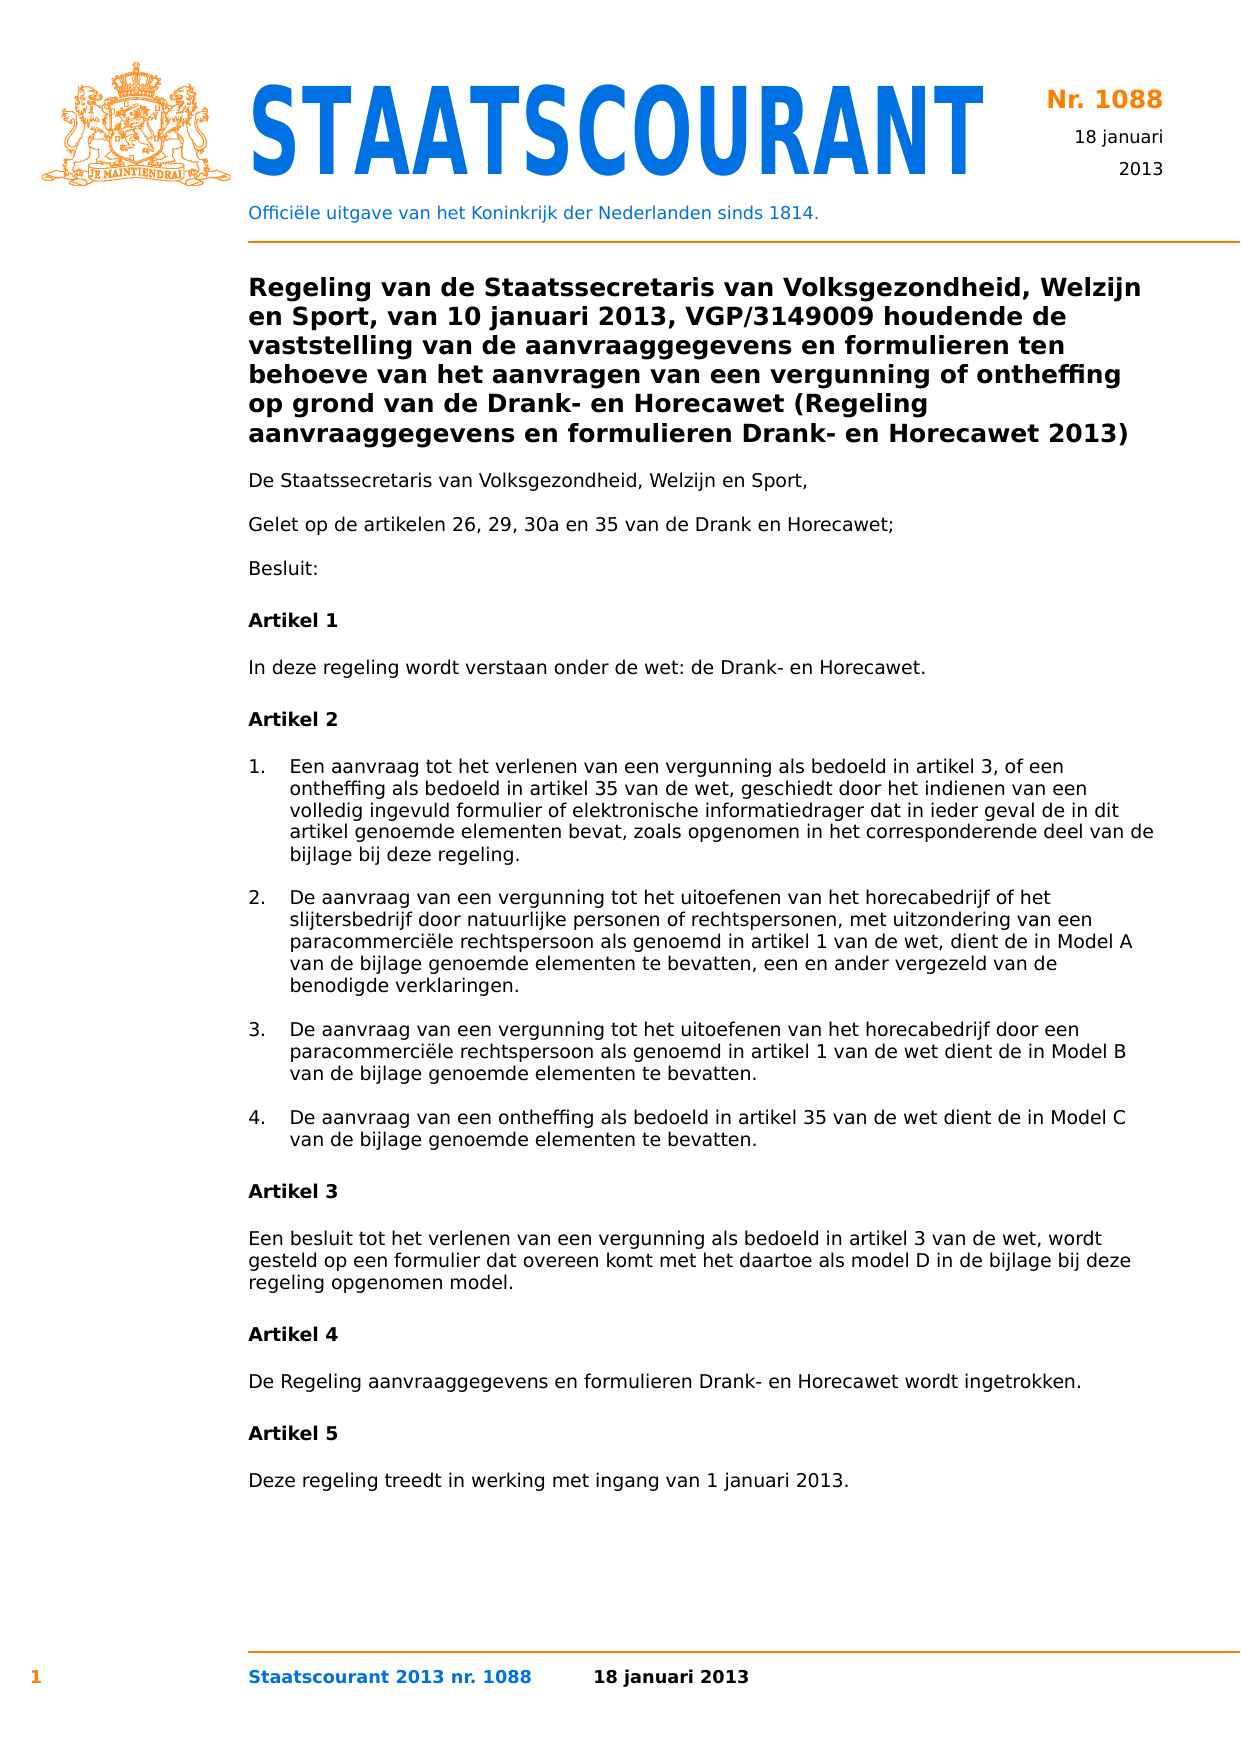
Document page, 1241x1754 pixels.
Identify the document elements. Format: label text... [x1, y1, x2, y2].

text Deze regeling treedt in werking met ingang van 1 januari 2013. [248, 1470, 1163, 1492]
text 3. De aanvraag van een vergunning tot het uitoefenen van het horecabedrijf door een paracommerciële rechtspersoon als genoemd in artikel 1 van de wet dient de in Model B van de bijlage genoemde elementen te bevatten. [248, 1019, 1163, 1085]
subtitle Artikel 4 [248, 1324, 1163, 1346]
text 4. De aanvraag van een ontheffing als bedoeld in artikel 35 van de wet dient de in Model C van de bijlage genoemde elementen te bevatten. [248, 1107, 1163, 1151]
subtitle Artikel 2 [248, 708, 1163, 731]
table_header STAATSCOURANT [248, 62, 998, 203]
subtitle Artikel 3 [248, 1181, 1163, 1203]
picture [41, 62, 231, 186]
subtitle Artikel 5 [248, 1423, 1163, 1445]
text In deze regeling wordt verstaan onder de wet: de Drank- en Horecawet. [248, 657, 1163, 678]
table_header Nr. 1088 [998, 62, 1240, 121]
text Besluit: [248, 558, 1163, 579]
text 1. Een aanvraag tot het verlenen van een vergunning als bedoeld in artikel 3, of een ontheffing als bedoeld in artikel 35 van de wet, geschiedt door het indienen van een volledig ingevuld formulier of elektronische informatiedrager dat in ieder geval de in dit artikel genoemde elementen bevat, zoals opgenomen in het corresponderende deel van de bijlage bij deze regeling. [248, 756, 1163, 865]
text De Regeling aanvraaggegevens en formulieren Drank- en Horecawet wordt ingetrokken. [248, 1371, 1163, 1393]
text 2. De aanvraag van een vergunning tot het uitoefenen van het horecabedrijf of het slijtersbedrijf door natuurlijke personen of rechtspersonen, met uitzondering van een paracommerciële rechtspersoon als genoemd in artikel 1 van de wet, dient de in Model A van de bijlage genoemde elementen te bevatten, een en ander vergezeld van de benodigde verklaringen. [248, 887, 1163, 997]
text De Staatssecretaris van Volksgezondheid, Welzijn en Sport, [248, 470, 1163, 492]
subtitle Regeling van de Staatssecretaris van Volksgezondheid, Welzijn en Sport, van 10 januari 2013, VGP/3149009 houdende de vaststelling van de aanvraaggegevens en formulieren ten behoeve van het aanvragen van een vergunning of ontheffing op grond van de Drank- en Horecawet (Regeling aanvraaggegevens en formulieren Drank- en Horecawet 2013) [248, 273, 1163, 448]
text Een besluit tot het verlenen van een vergunning als bedoeld in artikel 3 van de wet, wordt gesteld op een formulier dat overeen komt met het daartoe als model D in de bijlage bij deze regeling opgenomen model. [248, 1228, 1163, 1294]
table_cell 18 januari [998, 121, 1240, 153]
subtitle Artikel 1 [248, 609, 1163, 632]
text Gelet op de artikelen 26, 29, 30a en 35 van de Drank en Horecawet; [248, 514, 1163, 536]
table_cell Officiële uitgave van het Koninkrijk der Nederlanden sinds 1814. [248, 203, 1240, 241]
table_header [25, 62, 248, 241]
table_cell 2013 [998, 153, 1240, 203]
